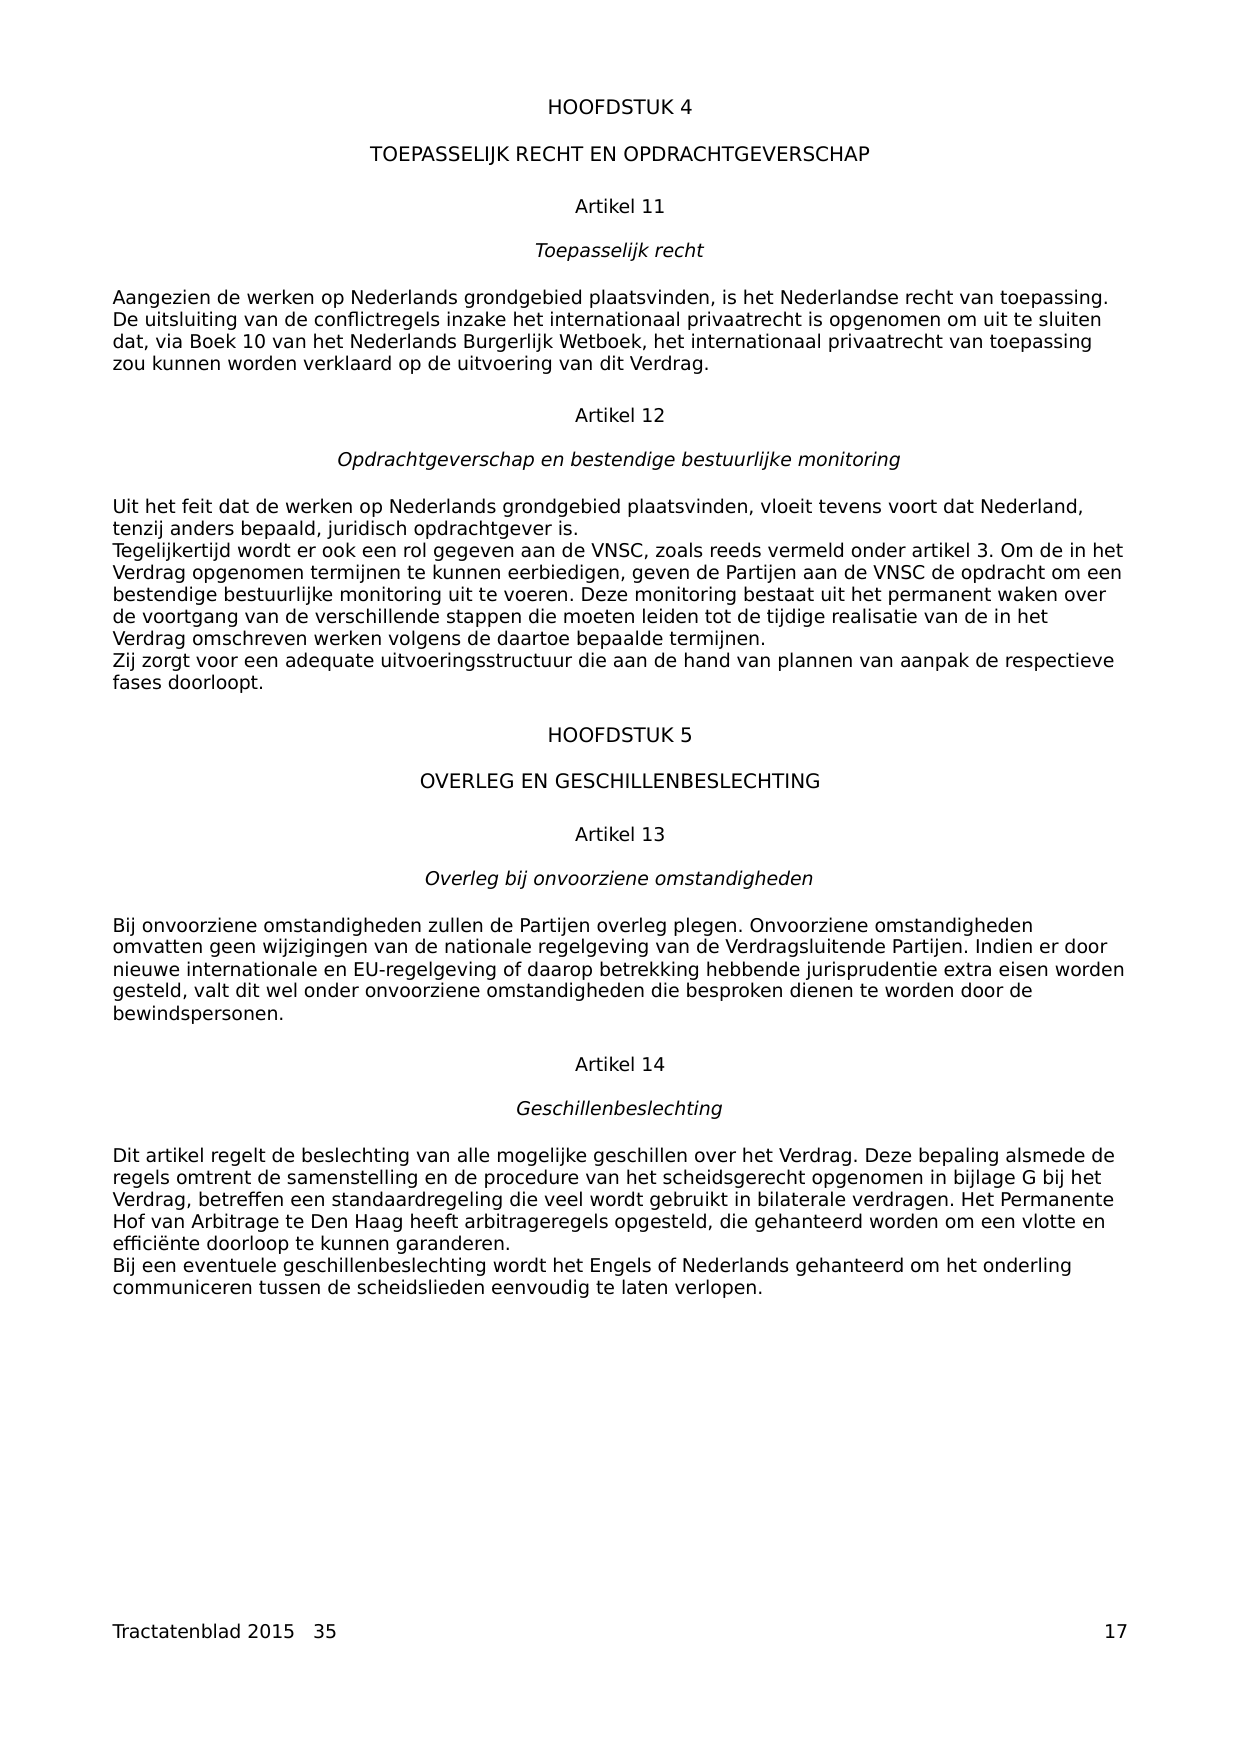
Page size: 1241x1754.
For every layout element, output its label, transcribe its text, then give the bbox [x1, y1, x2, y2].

subtitle Artikel 14 Geschillenbeslechting [112, 1054, 1128, 1120]
subtitle HOOFDSTUK 5 OVERLEG EN GESCHILLENBESLECHTING [112, 723, 1128, 793]
text Bij een eventuele geschillenbeslechting wordt het Engels of Nederlands gehanteerd om het onderling communiceren tussen de scheidslieden eenvoudig te laten verlopen. [112, 1255, 1128, 1299]
text Uit het feit dat de werken op Nederlands grondgebied plaatsvinden, vloeit tevens voort dat Nederland, tenzij anders bepaald, juridisch opdrachtgever is. [112, 496, 1128, 540]
text Dit artikel regelt de beslechting van alle mogelijke geschillen over het Verdrag. Deze bepaling alsmede de regels omtrent de samenstelling en de procedure van het scheidsgerecht opgenomen in bijlage G bij het Verdrag, betreffen een standaardregeling die veel wordt gebruikt in bilaterale verdragen. Het Permanente Hof van Arbitrage te Den Haag heeft arbitrageregels opgesteld, die gehanteerd worden om een vlotte en efficiënte doorloop te kunnen garanderen. [112, 1145, 1128, 1255]
text Bij onvoorziene omstandigheden zullen de Partijen overleg plegen. Onvoorziene omstandigheden omvatten geen wijzigingen van de nationale regelgeving van de Verdragsluitende Partijen. Indien er door nieuwe internationale en EU-regelgeving of daarop betrekking hebbende jurisprudentie extra eisen worden gesteld, valt dit wel onder onvoorziene omstandigheden die besproken dienen te worden door de bewindspersonen. [112, 914, 1128, 1024]
subtitle Artikel 12 Opdrachtgeverschap en bestendige bestuurlijke monitoring [112, 405, 1128, 471]
text Zij zorgt voor een adequate uitvoeringsstructuur die aan de hand van plannen van aanpak de respectieve fases doorloopt. [112, 649, 1128, 693]
text Aangezien de werken op Nederlands grondgebied plaatsvinden, is het Nederlandse recht van toepassing. De uitsluiting van de conflictregels inzake het internationaal privaatrecht is opgenomen om uit te sluiten dat, via Boek 10 van het Nederlands Burgerlijk Wetboek, het internationaal privaatrecht van toepassing zou kunnen worden verklaard op de uitvoering van dit Verdrag. [112, 287, 1128, 375]
subtitle Artikel 11 Toepasselijk recht [112, 196, 1128, 262]
subtitle Artikel 13 Overleg bij onvoorziene omstandigheden [112, 823, 1128, 889]
text Tegelijkertijd wordt er ook een rol gegeven aan de VNSC, zoals reeds vermeld onder artikel 3. Om de in het Verdrag opgenomen termijnen te kunnen eerbiedigen, geven de Partijen aan de VNSC de opdracht om een bestendige bestuurlijke monitoring uit te voeren. Deze monitoring bestaat uit het permanent waken over de voortgang van de verschillende stappen die moeten leiden tot de tijdige realisatie van de in het Verdrag omschreven werken volgens de daartoe bepaalde termijnen. [112, 540, 1128, 649]
subtitle HOOFDSTUK 4 TOEPASSELIJK RECHT EN OPDRACHTGEVERSCHAP [112, 96, 1128, 166]
